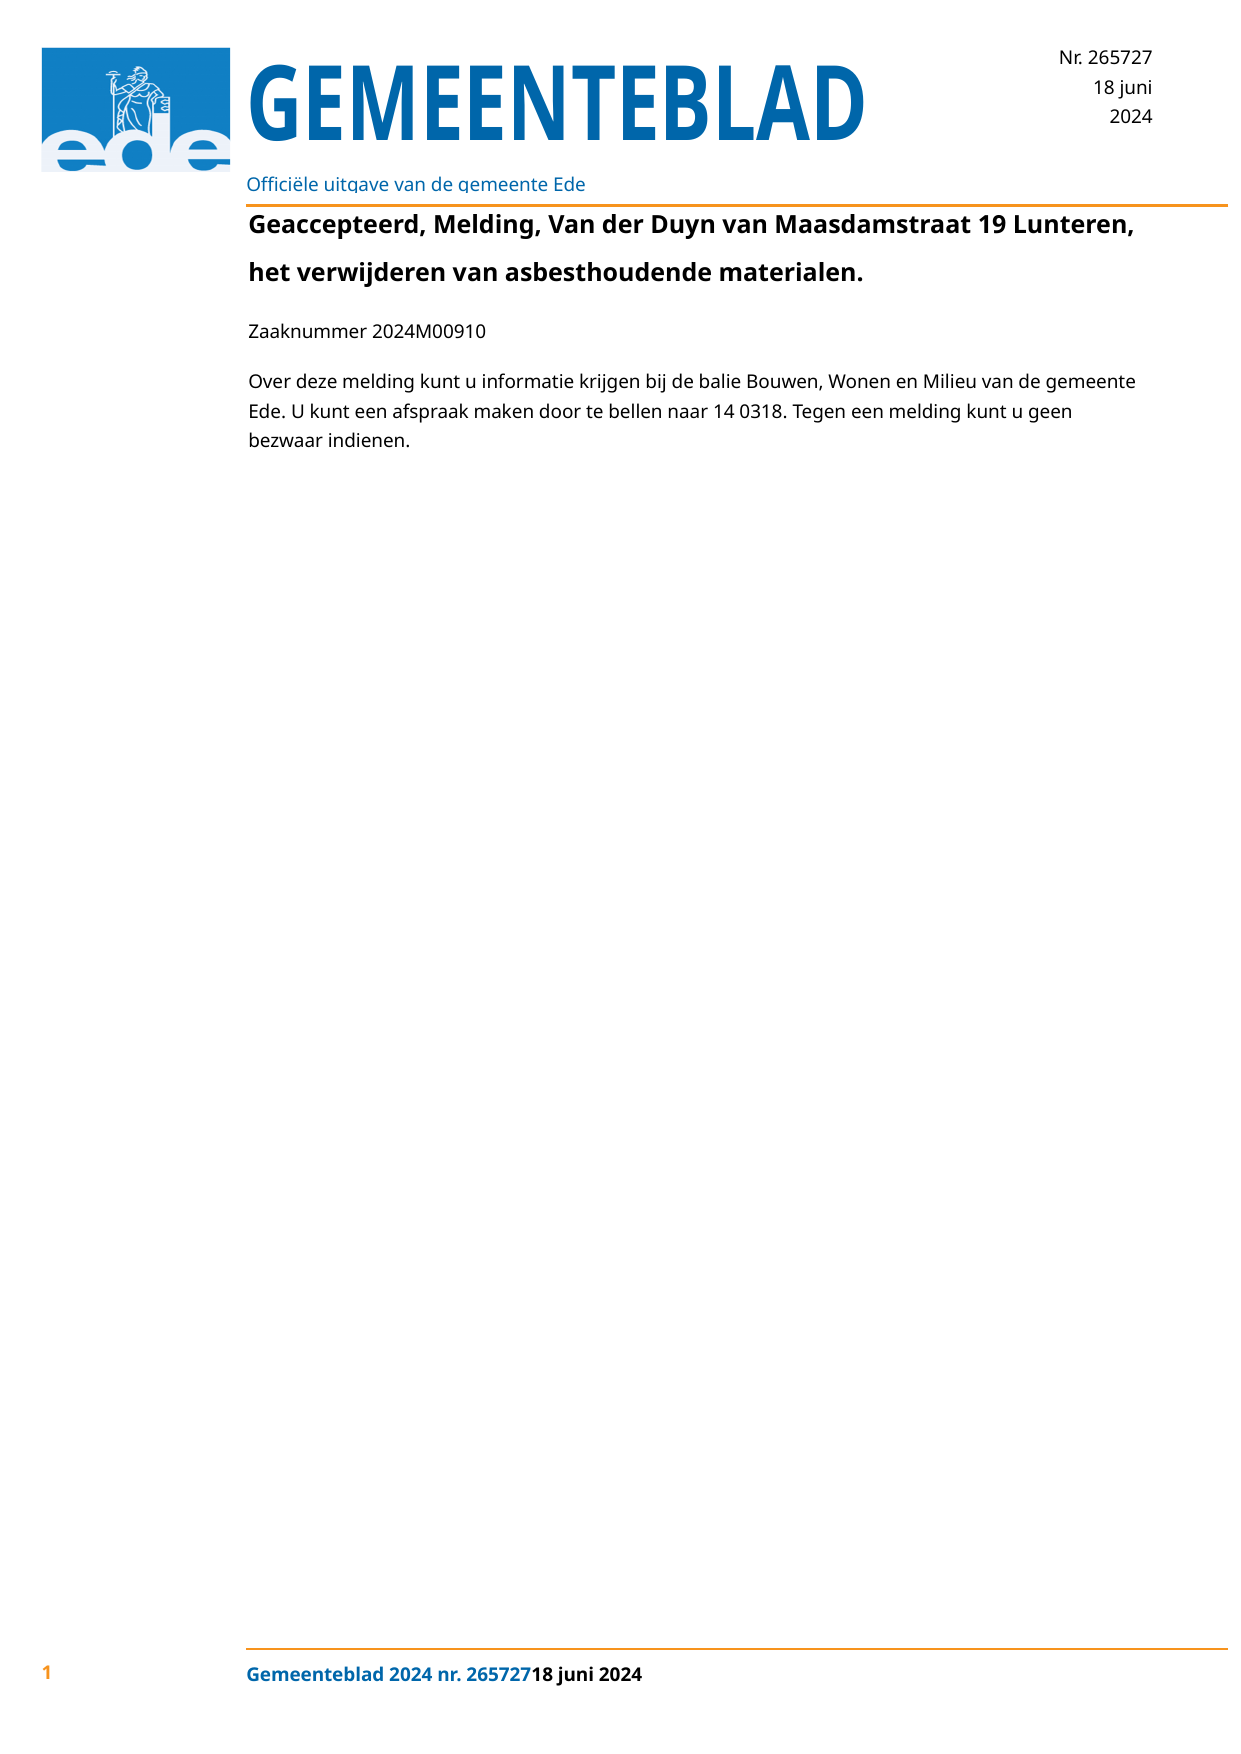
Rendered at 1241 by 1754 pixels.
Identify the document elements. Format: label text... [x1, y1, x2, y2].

text Geaccepteerd, Melding, Van der Duyn van Maasdamstraat 19 Lunteren, het verwijderen van asbesthoudende materialen. [248, 207, 1152, 288]
text Over deze melding kunt u informatie krijgen bij de balie Bouwen, Wonen en Milieu van de gemeente Ede. U kunt een afspraak maken door te bellen naar 14 0318. Tegen een melding kunt u geen bezwaar indienen. [248, 368, 1152, 453]
text Zaaknummer 2024M00910 [248, 318, 1152, 344]
picture [41, 47, 231, 172]
